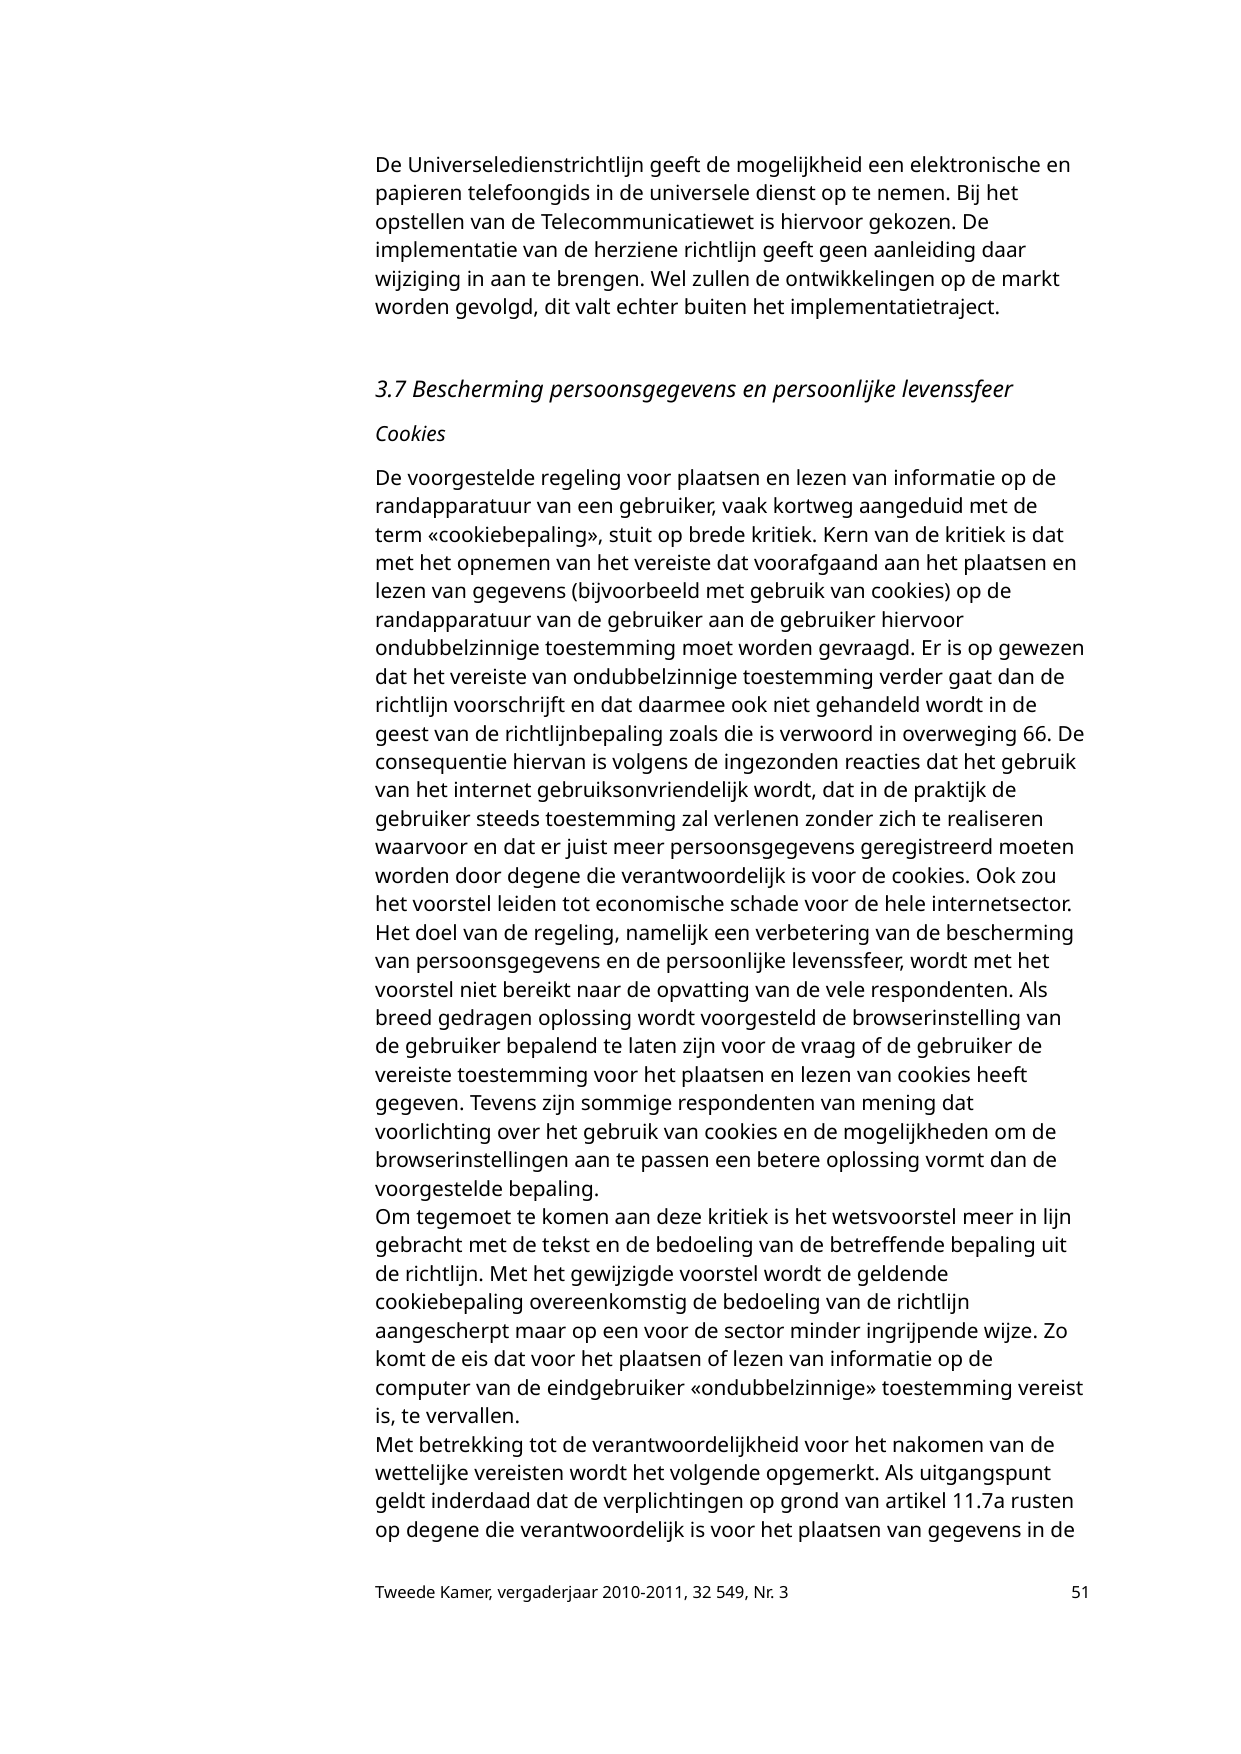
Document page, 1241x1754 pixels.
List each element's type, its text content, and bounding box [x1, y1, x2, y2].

text Cookies [375, 419, 1090, 448]
text De Universeledienstrichtlijn geeft de mogelijkheid een elektronische en papieren telefoongids in de universele dienst op te nemen. Bij het opstellen van de Telecommunicatiewet is hiervoor gekozen. De implementatie van de herziene richtlijn geeft geen aanleiding daar wijziging in aan te brengen. Wel zullen de ontwikkelingen op de markt worden gevolgd, dit valt echter buiten het implementatietraject. [375, 150, 1090, 321]
subtitle 3.7 Bescherming persoonsgegevens en persoonlijke levenssfeer [375, 373, 1090, 404]
text Om tegemoet te komen aan deze kritiek is het wetsvoorstel meer in lijn gebracht met de tekst en de bedoeling van de betreffende bepaling uit de richtlijn. Met het gewijzigde voorstel wordt de geldende cookiebepaling overeenkomstig de bedoeling van de richtlijn aangescherpt maar op een voor de sector minder ingrijpende wijze. Zo komt de eis dat voor het plaatsen of lezen van informatie op de computer van de eindgebruiker «ondubbelzinnige» toestemming vereist is, te vervallen. [375, 1202, 1090, 1430]
text De voorgestelde regeling voor plaatsen en lezen van informatie op de randapparatuur van een gebruiker, vaak kortweg aangeduid met de term «cookiebepaling», stuit op brede kritiek. Kern van de kritiek is dat met het opnemen van het vereiste dat voorafgaand aan het plaatsen en lezen van gegevens (bijvoorbeeld met gebruik van cookies) op de randapparatuur van de gebruiker aan de gebruiker hiervoor ondubbelzinnige toestemming moet worden gevraagd. Er is op gewezen dat het vereiste van ondubbelzinnige toestemming verder gaat dan de richtlijn voorschrijft en dat daarmee ook niet gehandeld wordt in de geest van de richtlijnbepaling zoals die is verwoord in overweging 66. De consequentie hiervan is volgens de ingezonden reacties dat het gebruik van het internet gebruiksonvriendelijk wordt, dat in de praktijk de gebruiker steeds toestemming zal verlenen zonder zich te realiseren waarvoor en dat er juist meer persoonsgegevens geregistreerd moeten worden door degene die verantwoordelijk is voor de cookies. Ook zou het voorstel leiden tot economische schade voor de hele internetsector. Het doel van de regeling, namelijk een verbetering van de bescherming van persoonsgegevens en de persoonlijke levenssfeer, wordt met het voorstel niet bereikt naar de opvatting van de vele respondenten. Als breed gedragen oplossing wordt voorgesteld de browserinstelling van de gebruiker bepalend te laten zijn voor de vraag of de gebruiker de vereiste toestemming voor het plaatsen en lezen van cookies heeft gegeven. Tevens zijn sommige respondenten van mening dat voorlichting over het gebruik van cookies en de mogelijkheden om de browserinstellingen aan te passen een betere oplossing vormt dan de voorgestelde bepaling. [375, 463, 1090, 1202]
text Met betrekking tot de verantwoordelijkheid voor het nakomen van de wettelijke vereisten wordt het volgende opgemerkt. Als uitgangspunt geldt inderdaad dat de verplichtingen op grond van artikel 11.7a rusten op degene die verantwoordelijk is voor het plaatsen van gegevens in de [375, 1430, 1090, 1543]
